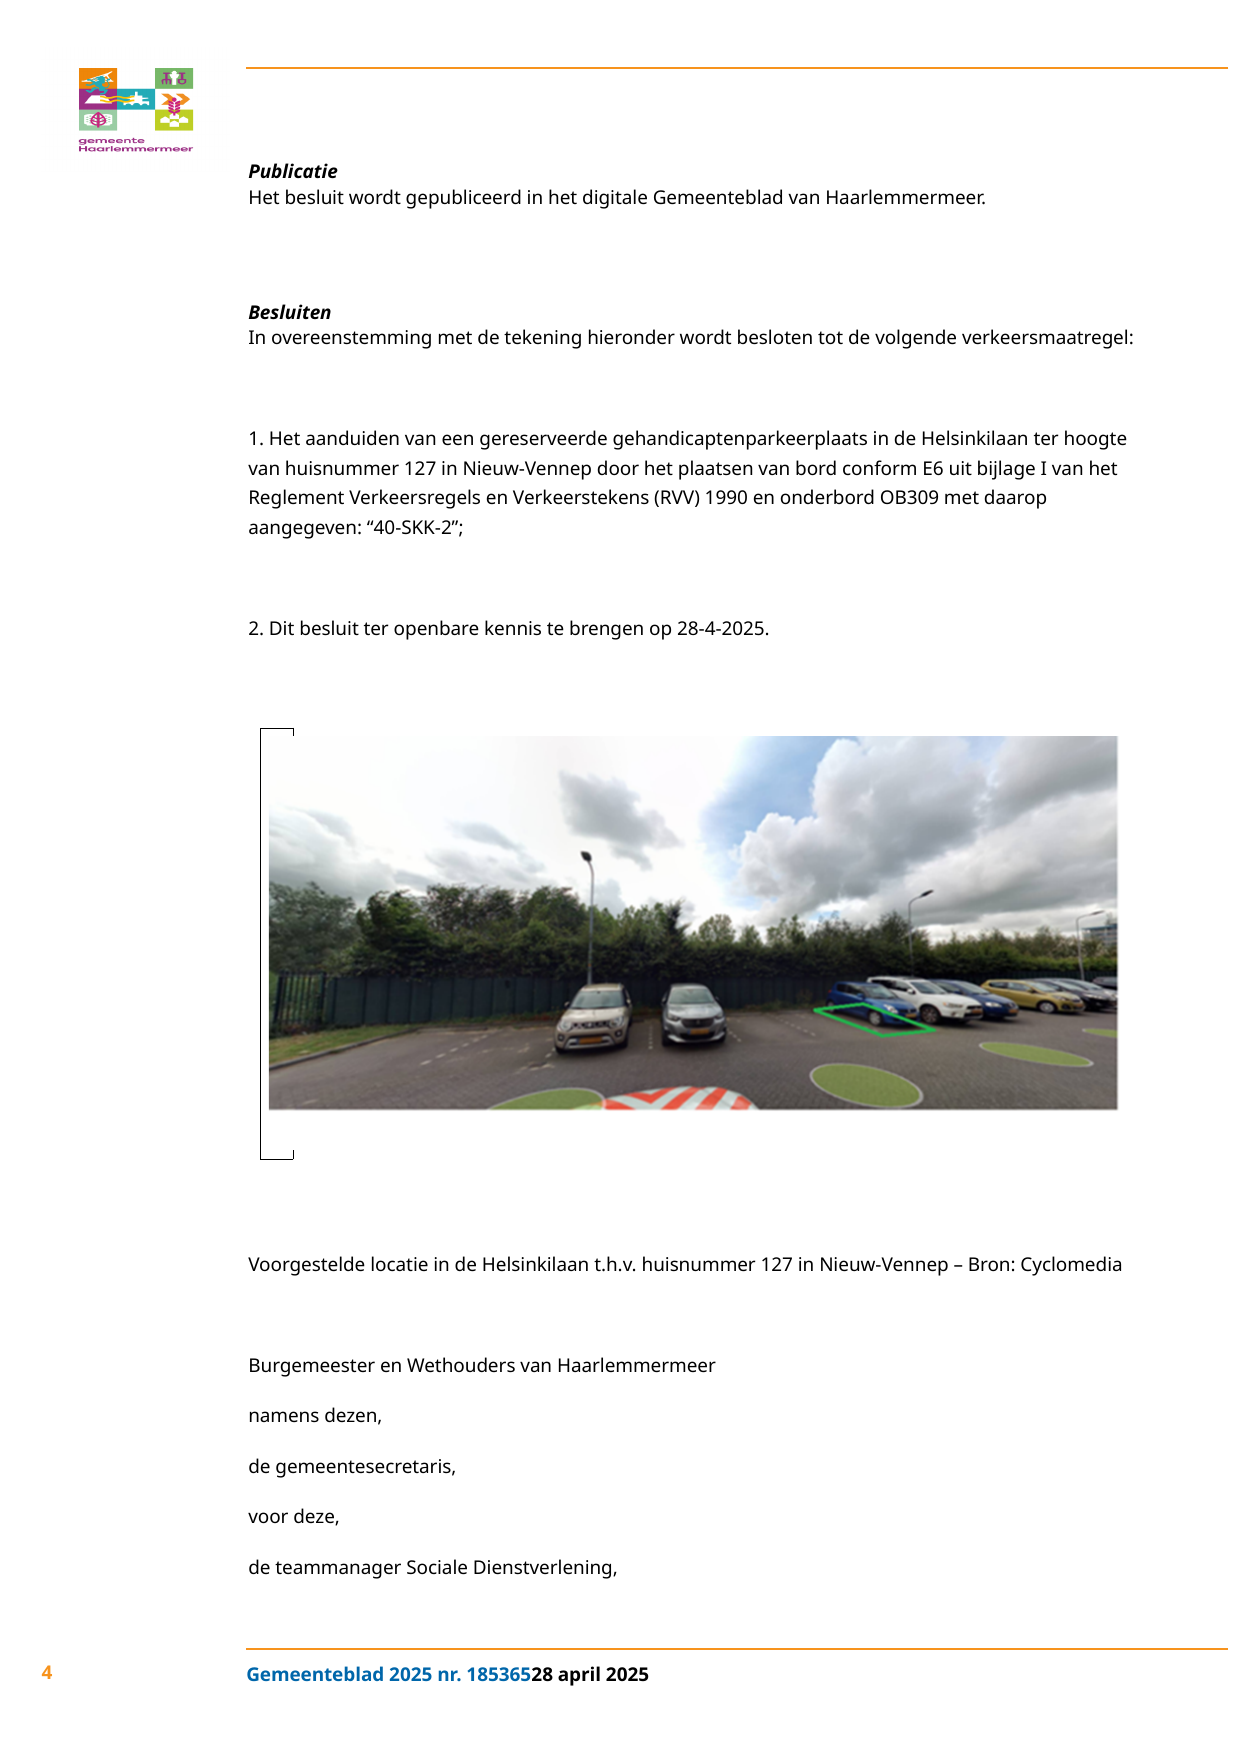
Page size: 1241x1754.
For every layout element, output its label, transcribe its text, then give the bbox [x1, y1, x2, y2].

text Besluiten [248, 299, 1152, 324]
text Het besluit wordt gepubliceerd in het digitale Gemeenteblad van Haarlemmermeer. [248, 184, 1152, 210]
picture [268, 736, 1173, 1150]
text voor deze, [248, 1503, 1152, 1529]
text namens dezen, [248, 1403, 1152, 1428]
text 1. Het aanduiden van een gereserveerde gehandicaptenparkeerplaats in de Helsinkilaan ter hoogte van huisnummer 127 in Nieuw-Vennep door het plaatsen van bord conform E6 uit bijlage I van het Reglement Verkeersregels en Verkeerstekens (RVV) 1990 en onderbord OB309 met daarop aangegeven: “40-SKK-2”; [248, 425, 1152, 540]
text de gemeentesecretaris, [248, 1453, 1152, 1479]
text Publicatie [248, 159, 1152, 184]
text In overeenstemming met de tekening hieronder wordt besloten tot de volgende verkeersmaatregel: [248, 324, 1152, 350]
picture [41, 47, 231, 172]
text Burgemeester en Wethouders van Haarlemmermeer [248, 1352, 1152, 1378]
text de teammanager Sociale Dienstverlening, [248, 1554, 1152, 1579]
text 2. Dit besluit ter openbare kennis te brengen op 28-4-2025. [248, 615, 1152, 641]
text Voorgestelde locatie in de Helsinkilaan t.h.v. huisnummer 127 in Nieuw-Vennep – Bron: Cyclomedia [248, 1251, 1152, 1277]
